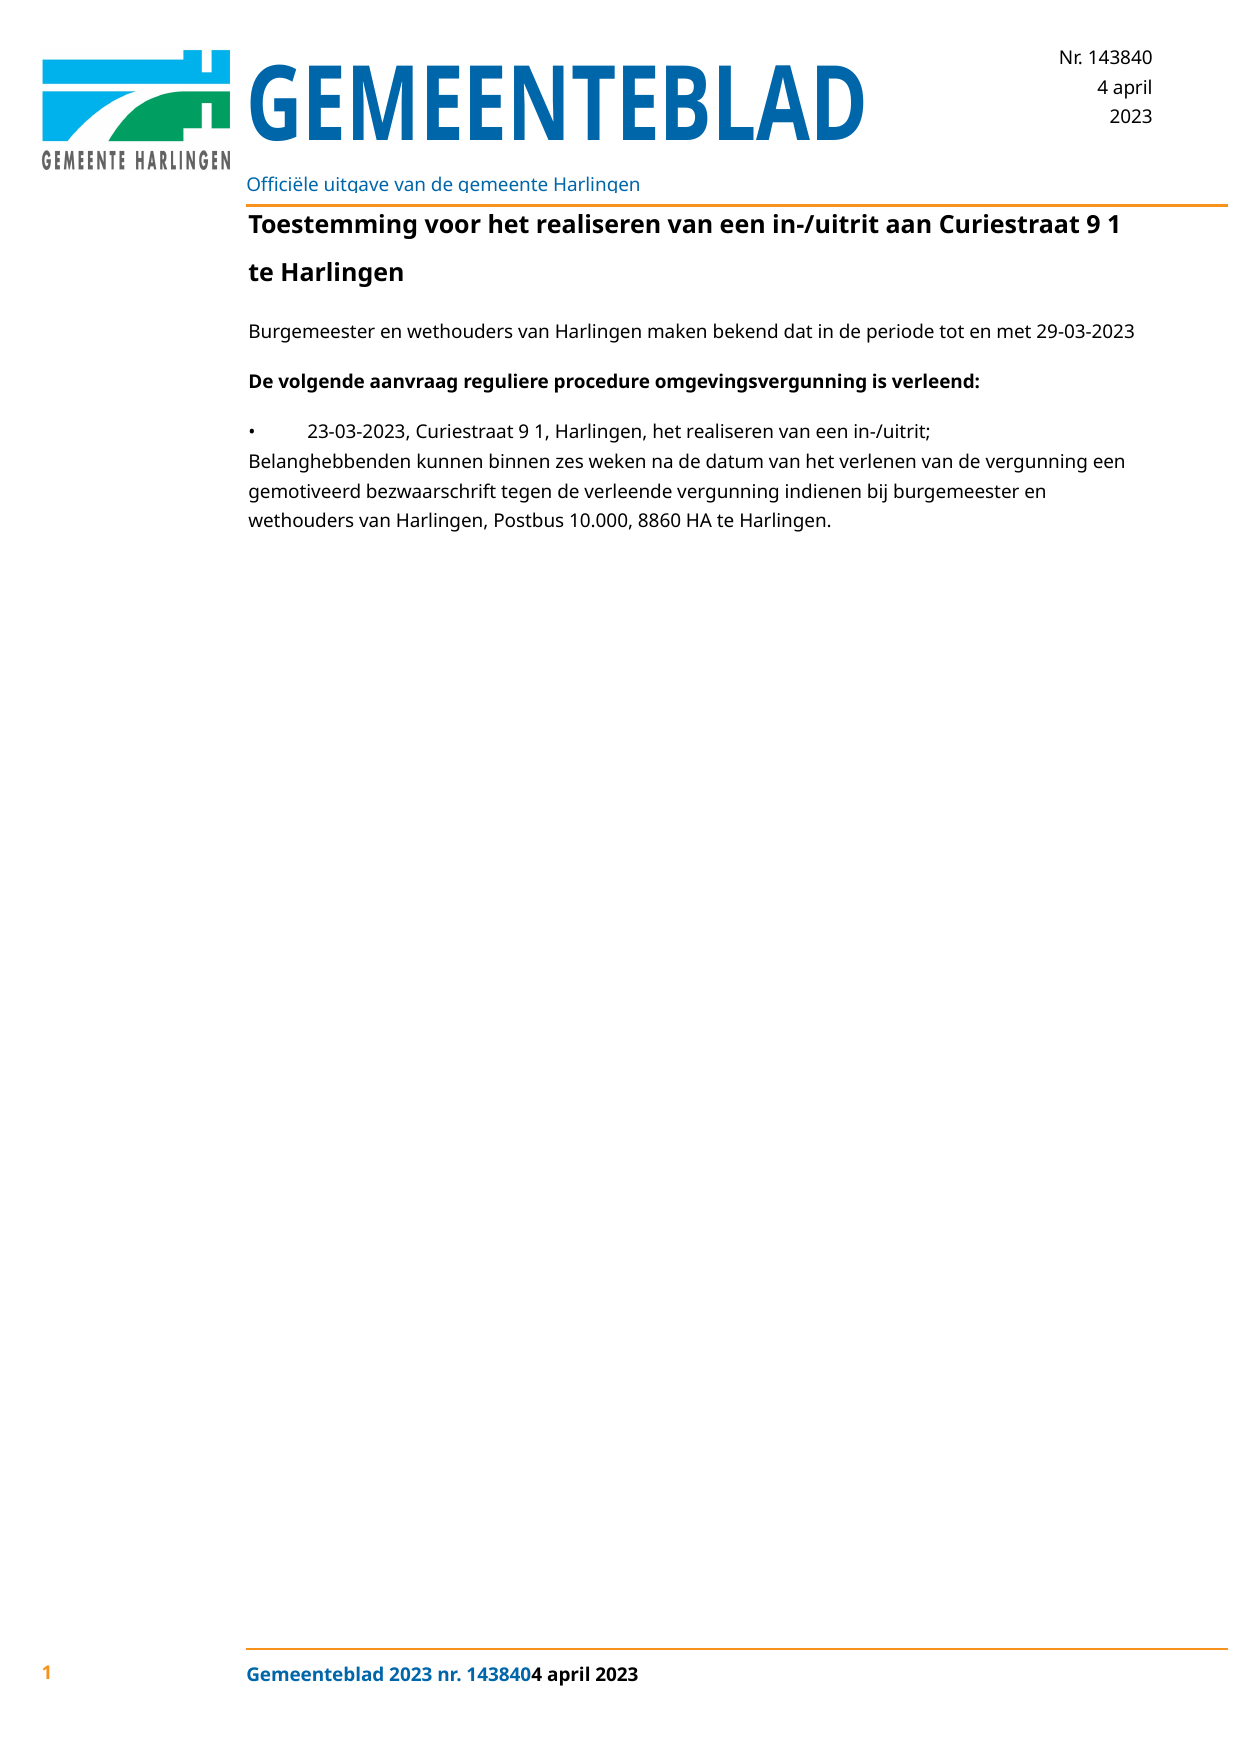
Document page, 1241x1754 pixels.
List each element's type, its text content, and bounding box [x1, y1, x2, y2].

text Toestemming voor het realiseren van een in-/uitrit aan Curiestraat 9 1 te Harlingen [248, 207, 1152, 288]
list 23-03-2023, Curiestraat 9 1, Harlingen, het realiseren van een in-/uitrit; [248, 419, 1152, 444]
text Belanghebbenden kunnen binnen zes weken na de datum van het verlenen van de vergunning een gemotiveerd bezwaarschrift tegen de verleende vergunning indienen bij burgemeester en wethouders van Harlingen, Postbus 10.000, 8860 HA te Harlingen. [248, 448, 1152, 533]
picture [41, 47, 231, 172]
text Burgemeester en wethouders van Harlingen maken bekend dat in de periode tot en met 29-03-2023 [248, 318, 1152, 344]
text De volgende aanvraag reguliere procedure omgevingsvergunning is verleend: [248, 368, 1152, 394]
